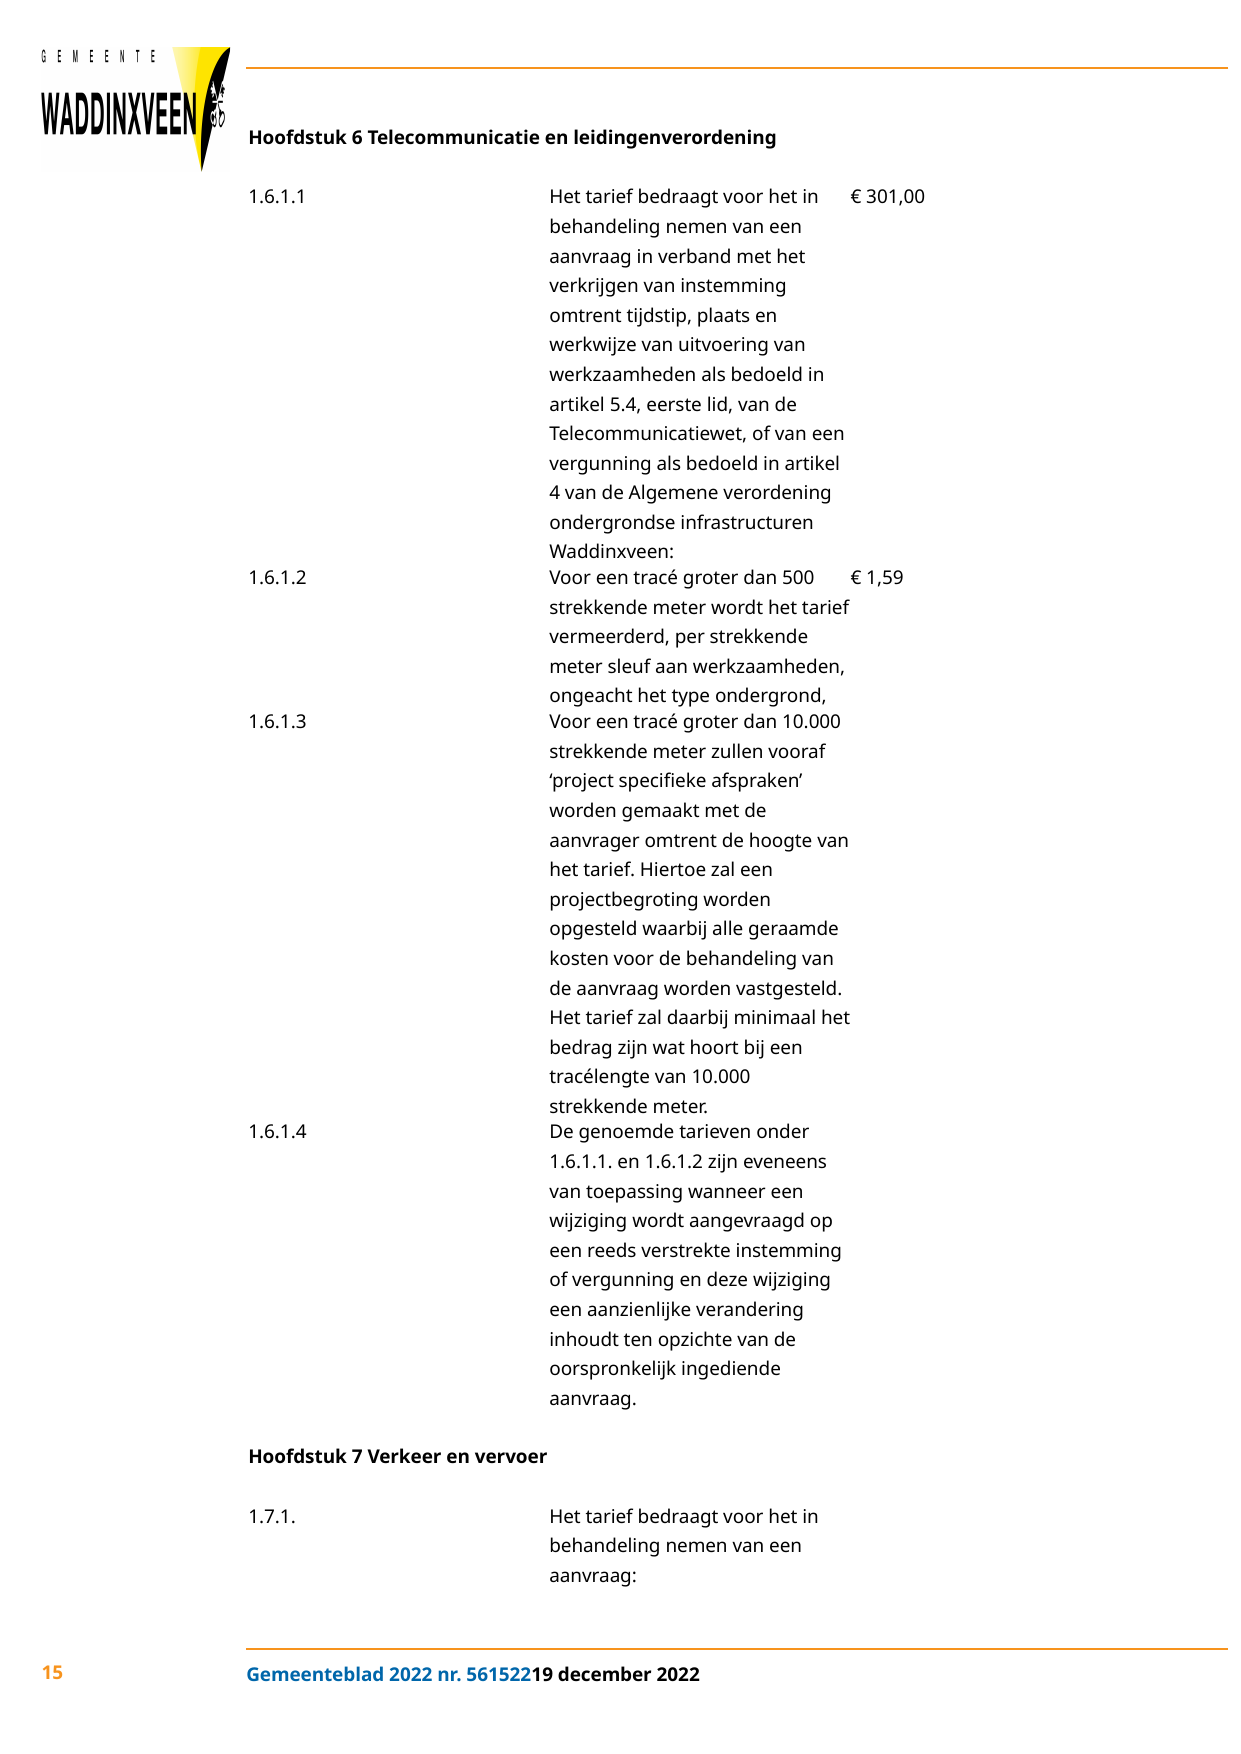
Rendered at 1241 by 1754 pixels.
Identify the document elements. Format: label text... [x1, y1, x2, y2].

table_cell 1.6.1.4 [248, 1119, 549, 1411]
table_header 1.6.1.1 [248, 184, 549, 564]
table_cell € 1,59 [850, 564, 1152, 708]
table_cell De genoemde tarieven onder 1.6.1.1. en 1.6.1.2 zijn eveneens van toepassing wanneer een wijziging wordt aangevraagd op een reeds verstrekte instemming of vergunning en deze wijziging een aanzienlijke verandering inhoudt ten opzichte van de oorspronkelijk ingediende aanvraag. [549, 1119, 850, 1411]
table_cell 1.6.1.2 [248, 564, 549, 708]
table_header € 301,00 [850, 184, 1152, 564]
table_header [850, 1503, 1152, 1588]
table_cell Voor een tracé groter dan 10.000 strekkende meter zullen vooraf ‘project specifieke afspraken’ worden gemaakt met de aanvrager omtrent de hoogte van het tarief. Hiertoe zal een projectbegroting worden opgesteld waarbij alle geraamde kosten voor de behandeling van de aanvraag worden vastgesteld. Het tarief zal daarbij minimaal het bedrag zijn wat hoort bij een tracélengte van 10.000 strekkende meter. [549, 709, 850, 1119]
table_cell Voor een tracé groter dan 500 strekkende meter wordt het tarief vermeerderd, per strekkende meter sleuf aan werkzaamheden, ongeacht het type ondergrond, [549, 564, 850, 708]
text Hoofdstuk 7 Verkeer en vervoer [248, 1443, 1152, 1469]
table_cell [850, 1119, 1152, 1411]
table_header Het tarief bedraagt voor het in behandeling nemen van een aanvraag: [549, 1503, 850, 1588]
text Hoofdstuk 6 Telecommunicatie en leidingenverordening [248, 124, 1152, 150]
table_cell 1.6.1.3 [248, 709, 549, 1119]
table_cell [850, 709, 1152, 1119]
picture [41, 47, 231, 172]
table_header Het tarief bedraagt voor het in behandeling nemen van een aanvraag in verband met het verkrijgen van instemming omtrent tijdstip, plaats en werkwijze van uitvoering van werkzaamheden als bedoeld in artikel 5.4, eerste lid, van de Telecommunicatiewet, of van een vergunning als bedoeld in artikel 4 van de Algemene verordening ondergrondse infrastructuren Waddinxveen: [549, 184, 850, 564]
table_header 1.7.1. [248, 1503, 549, 1588]
